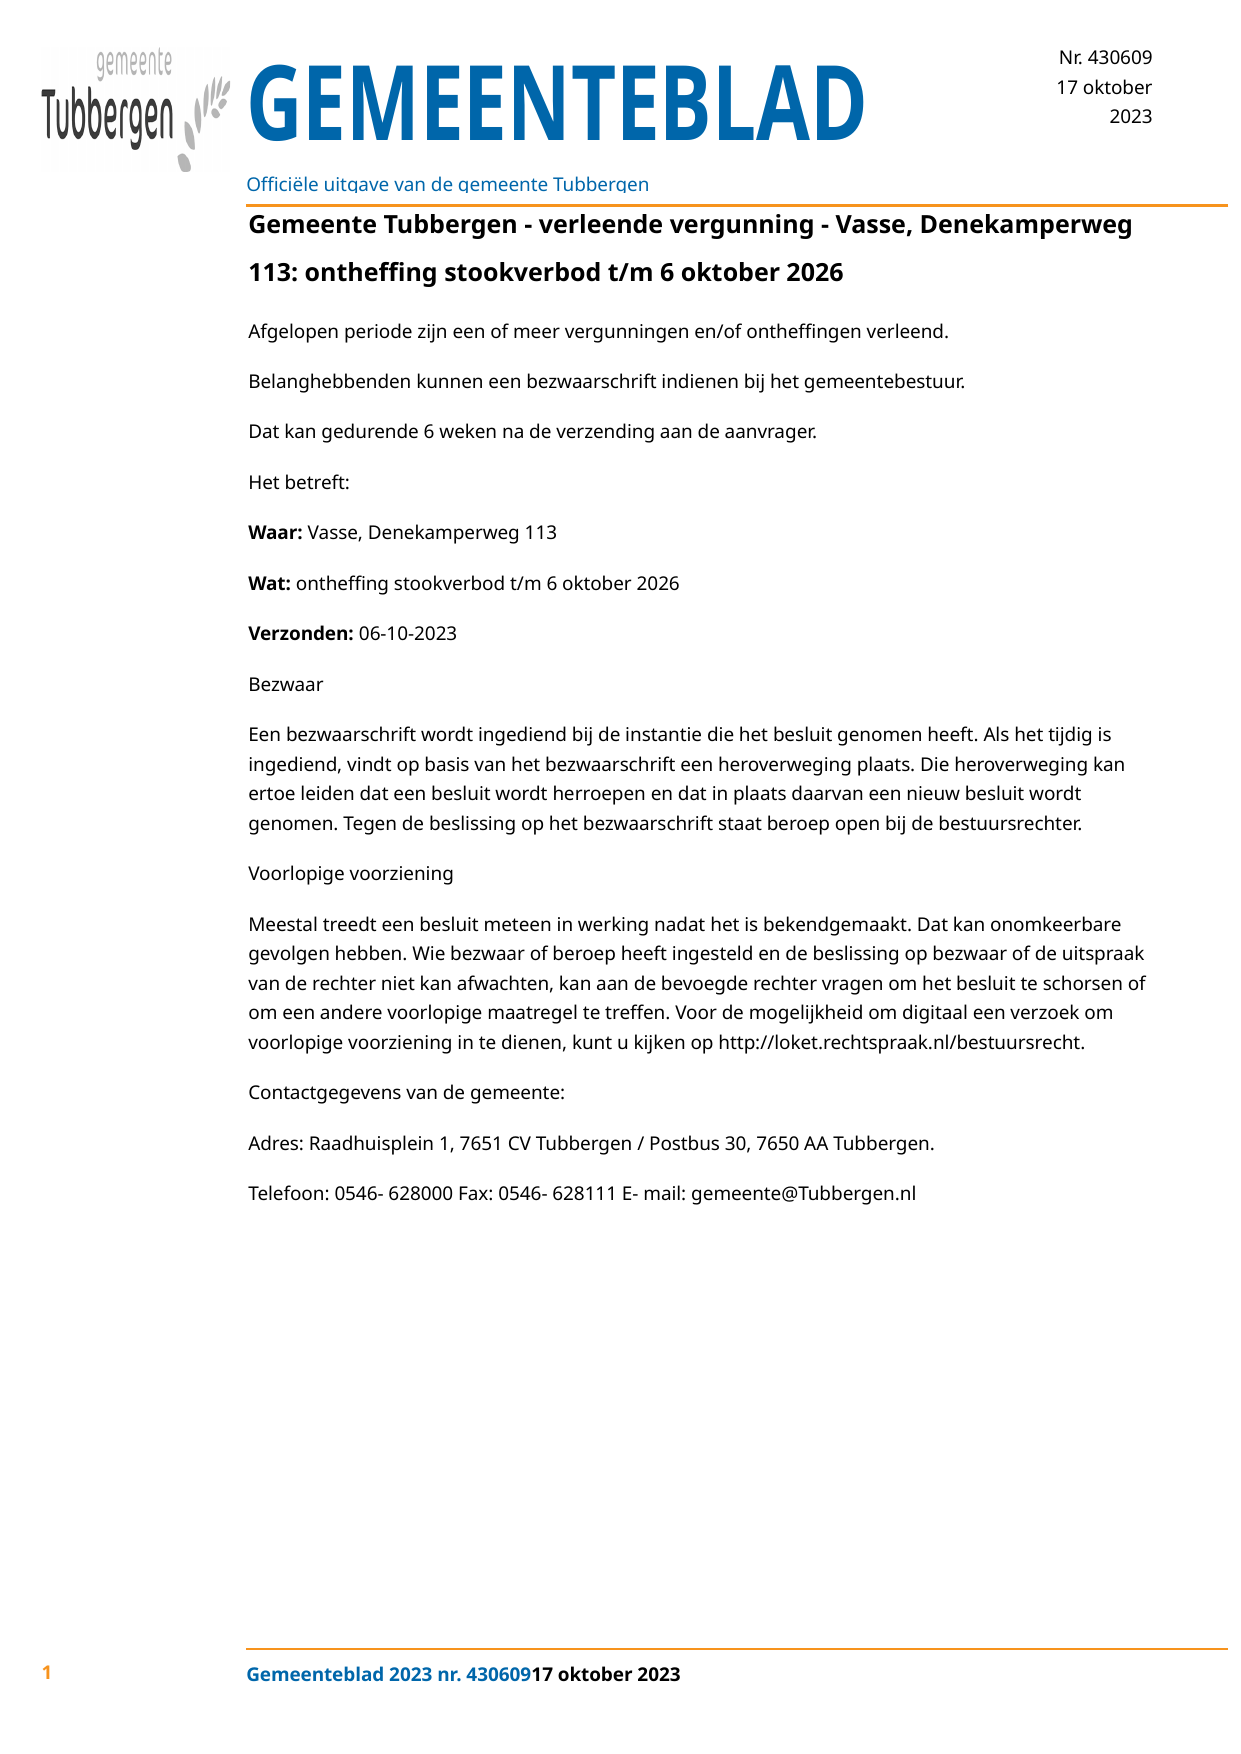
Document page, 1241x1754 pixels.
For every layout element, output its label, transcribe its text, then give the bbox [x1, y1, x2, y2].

text Een bezwaarschrift wordt ingediend bij de instantie die het besluit genomen heeft. Als het tijdig is ingediend, vindt op basis van het bezwaarschrift een heroverweging plaats. Die heroverweging kan ertoe leiden dat een besluit wordt herroepen en dat in plaats daarvan een nieuw besluit wordt genomen. Tegen de beslissing op het bezwaarschrift staat beroep open bij de bestuursrechter. [248, 721, 1152, 836]
text Gemeente Tubbergen - verleende vergunning - Vasse, Denekamperweg 113: ontheffing stookverbod t/m 6 oktober 2026 [248, 207, 1152, 288]
text Adres: Raadhuisplein 1, 7651 CV Tubbergen / Postbus 30, 7650 AA Tubbergen. [248, 1130, 1152, 1156]
text Dat kan gedurende 6 weken na de verzending aan de aanvrager. [248, 419, 1152, 444]
text Telefoon: 0546- 628000 Fax: 0546- 628111 E- mail: gemeente@Tubbergen.nl [248, 1180, 1152, 1206]
picture [41, 47, 231, 172]
text Verzonden: 06-10-2023 [248, 620, 1152, 646]
text Meestal treedt een besluit meteen in werking nadat het is bekendgemaakt. Dat kan onomkeerbare gevolgen hebben. Wie bezwaar of beroep heeft ingesteld en de beslissing op bezwaar of de uitspraak van de rechter niet kan afwachten, kan aan de bevoegde rechter vragen om het besluit te schorsen of om een andere voorlopige maatregel te treffen. Voor de mogelijkheid om digitaal een verzoek om voorlopige voorziening in te dienen, kunt u kijken op http://loket.rechtspraak.nl/bestuursrecht. [248, 911, 1152, 1055]
text Bezwaar [248, 671, 1152, 697]
text Het betreft: [248, 469, 1152, 495]
text Waar: Vasse, Denekamperweg 113 [248, 519, 1152, 545]
text Wat: ontheffing stookverbod t/m 6 oktober 2026 [248, 570, 1152, 596]
text Contactgegevens van de gemeente: [248, 1079, 1152, 1105]
text Afgelopen periode zijn een of meer vergunningen en/of ontheffingen verleend. [248, 318, 1152, 344]
text Belanghebbenden kunnen een bezwaarschrift indienen bij het gemeentebestuur. [248, 368, 1152, 394]
text Voorlopige voorziening [248, 860, 1152, 886]
